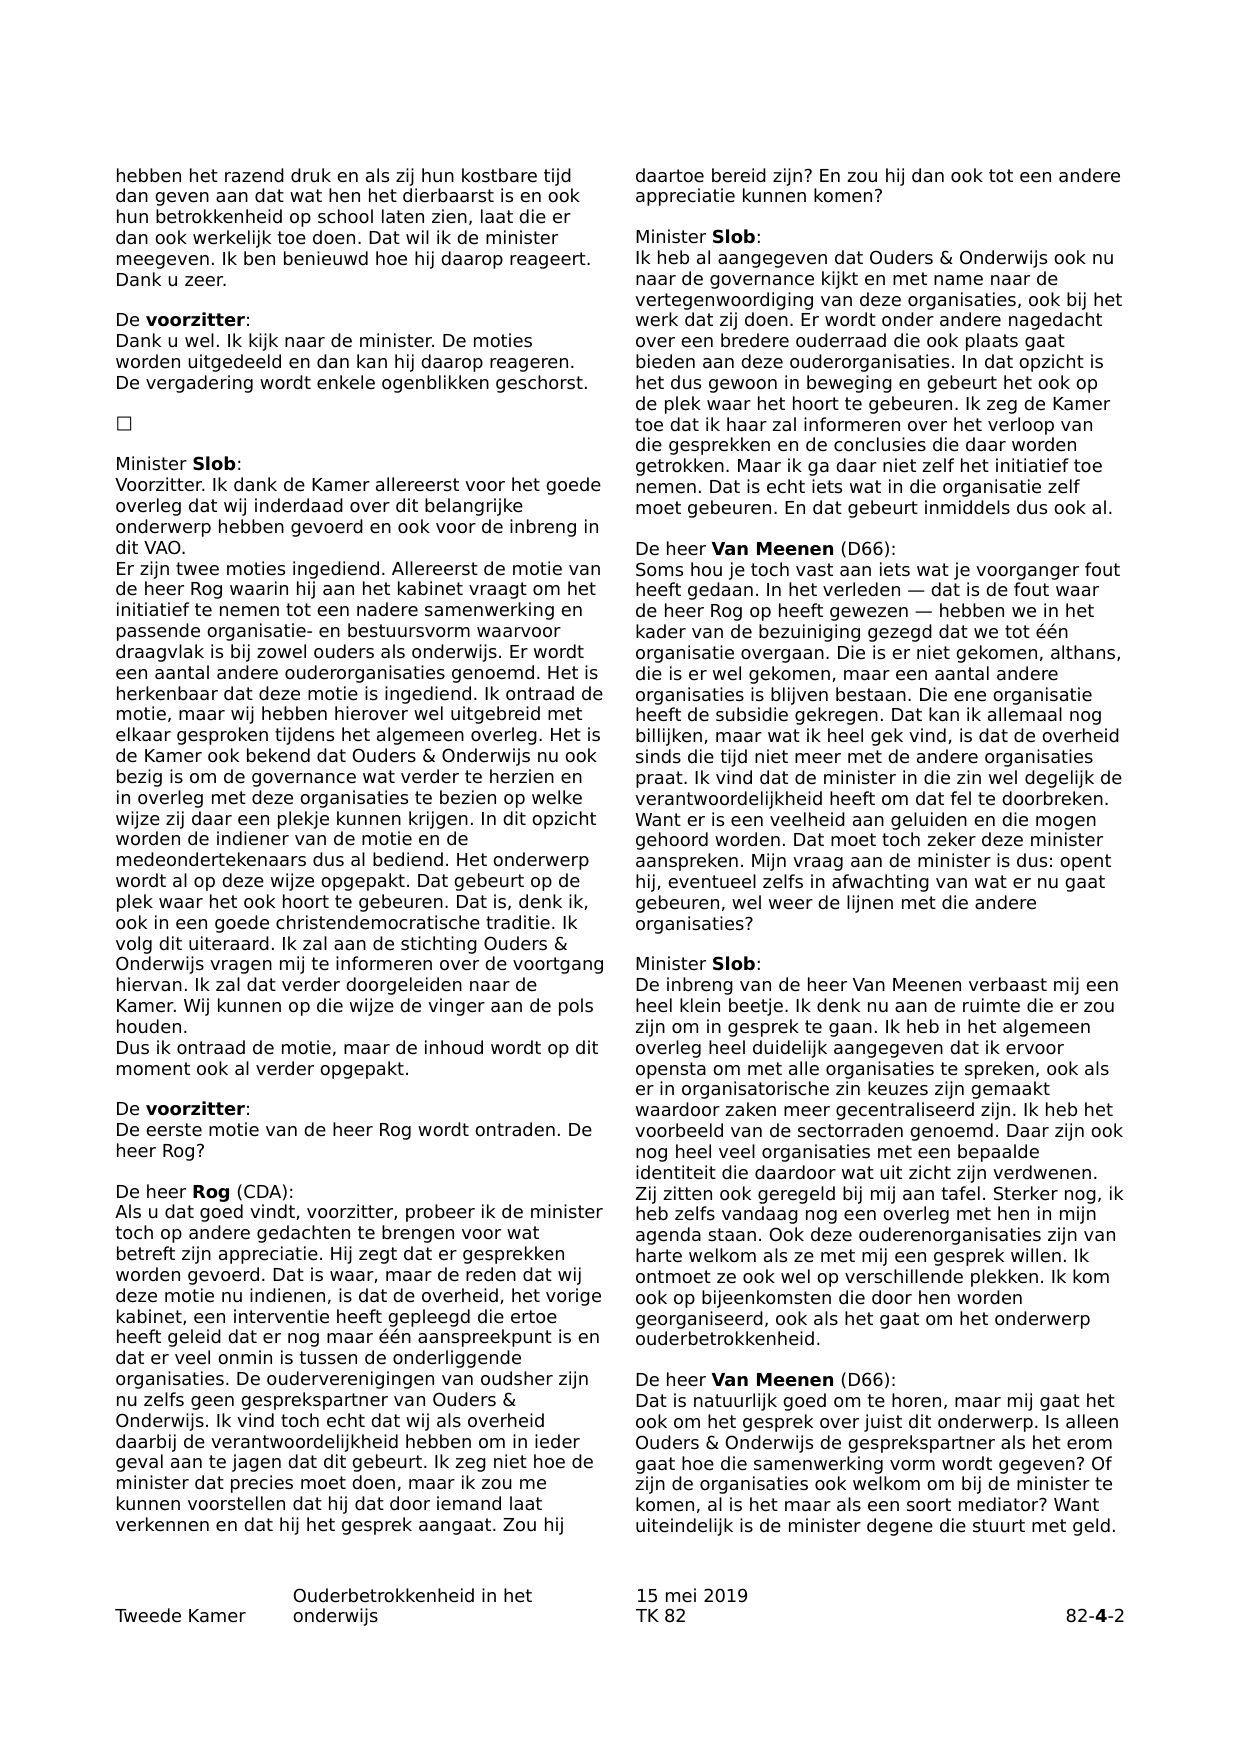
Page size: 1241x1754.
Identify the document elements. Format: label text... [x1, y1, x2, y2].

text ⬜ [115, 413, 605, 434]
text Minister Slob: [635, 227, 1125, 248]
text Minister Slob: [635, 954, 1125, 975]
text Dat is natuurlijk goed om te horen, maar mij gaat het ook om het gesprek over juist dit onderwerp. Is alleen Ouders & Onderwijs de gesprekspartner als het erom gaat hoe die samenwerking vorm wordt gegeven? Of zijn de organisaties ook welkom om bij de minister te komen, al is het maar als een soort mediator? Want uiteindelijk is de minister degene die stuurt met geld. [635, 1391, 1125, 1537]
text Dus ik ontraad de motie, maar de inhoud wordt op dit moment ook al verder opgepakt. [115, 1037, 605, 1079]
text hebben het razend druk en als zij hun kostbare tijd dan geven aan dat wat hen het dierbaarst is en ook hun betrokkenheid op school laten zien, laat die er dan ook werkelijk toe doen. Dat wil ik de minister meegeven. Ik ben benieuwd hoe hij daarop reageert. [115, 165, 605, 269]
text Soms hou je toch vast aan iets wat je voorganger fout heeft gedaan. In het verleden — dat is de fout waar de heer Rog op heeft gewezen — hebben we in het kader van de bezuiniging gezegd dat we tot één organisatie overgaan. Die is er niet gekomen, althans, die is er wel gekomen, maar een aantal andere organisaties is blijven bestaan. Die ene organisatie heeft de subsidie gekregen. Dat kan ik allemaal nog billijken, maar wat ik heel gek vind, is dat de overheid sinds die tijd niet meer met de andere organisaties praat. Ik vind dat de minister in die zin wel degelijk de verantwoordelijkheid heeft om dat fel te doorbreken. Want er is een veelheid aan geluiden en die mogen gehoord worden. Dat moet toch zeker deze minister aanspreken. Mijn vraag aan de minister is dus: opent hij, eventueel zelfs in afwachting van wat er nu gaat gebeuren, wel weer de lijnen met die andere organisaties? [635, 559, 1125, 934]
text De vergadering wordt enkele ogenblikken geschorst. [115, 373, 605, 393]
text Dank u zeer. [115, 269, 605, 290]
text De heer Van Meenen (D66): [635, 1370, 1125, 1391]
text De eerste motie van de heer Rog wordt ontraden. De heer Rog? [115, 1120, 605, 1162]
text Minister Slob: [115, 454, 605, 475]
text Ik heb al aangegeven dat Ouders & Onderwijs ook nu naar de governance kijkt en met name naar de vertegenwoordiging van deze organisaties, ook bij het werk dat zij doen. Er wordt onder andere nagedacht over een bredere ouderraad die ook plaats gaat bieden aan deze ouderorganisaties. In dat opzicht is het dus gewoon in beweging en gebeurt het ook op de plek waar het hoort te gebeuren. Ik zeg de Kamer toe dat ik haar zal informeren over het verloop van die gesprekken en de conclusies die daar worden getrokken. Maar ik ga daar niet zelf het initiatief toe nemen. Dat is echt iets wat in die organisatie zelf moet gebeuren. En dat gebeurt inmiddels dus ook al. [635, 248, 1125, 518]
text daartoe bereid zijn? En zou hij dan ook tot een andere appreciatie kunnen komen? [635, 165, 1125, 207]
text Voorzitter. Ik dank de Kamer allereerst voor het goede overleg dat wij inderdaad over dit belangrijke onderwerp hebben gevoerd en ook voor de inbreng in dit VAO. [115, 475, 605, 558]
text De voorzitter: [115, 310, 605, 331]
text De heer Rog (CDA): [115, 1182, 605, 1202]
text De inbreng van de heer Van Meenen verbaast mij een heel klein beetje. Ik denk nu aan de ruimte die er zou zijn om in gesprek te gaan. Ik heb in het algemeen overleg heel duidelijk aangegeven dat ik ervoor opensta om met alle organisaties te spreken, ook als er in organisatorische zin keuzes zijn gemaakt waardoor zaken meer gecentraliseerd zijn. Ik heb het voorbeeld van de sectorraden genoemd. Daar zijn ook nog heel veel organisaties met een bepaalde identiteit die daardoor wat uit zicht zijn verdwenen. Zij zitten ook geregeld bij mij aan tafel. Sterker nog, ik heb zelfs vandaag nog een overleg met hen in mijn agenda staan. Ook deze ouderenorganisaties zijn van harte welkom als ze met mij een gesprek willen. Ik ontmoet ze ook wel op verschillende plekken. Ik kom ook op bijeenkomsten die door hen worden georganiseerd, ook als het gaat om het onderwerp ouderbetrokkenheid. [635, 975, 1125, 1350]
text De voorzitter: [115, 1099, 605, 1120]
text Er zijn twee moties ingediend. Allereerst de motie van de heer Rog waarin hij aan het kabinet vraagt om het initiatief te nemen tot een nadere samenwerking en passende organisatie- en bestuursvorm waarvoor draagvlak is bij zowel ouders als onderwijs. Er wordt een aantal andere ouderorganisaties genoemd. Het is herkenbaar dat deze motie is ingediend. Ik ontraad de motie, maar wij hebben hierover wel uitgebreid met elkaar gesproken tijdens het algemeen overleg. Het is de Kamer ook bekend dat Ouders & Onderwijs nu ook bezig is om de governance wat verder te herzien en in overleg met deze organisaties te bezien op welke wijze zij daar een plekje kunnen krijgen. In dit opzicht worden de indiener van de motie en de medeondertekenaars dus al bediend. Het onderwerp wordt al op deze wijze opgepakt. Dat gebeurt op de plek waar het ook hoort te gebeuren. Dat is, denk ik, ook in een goede christendemocratische traditie. Ik volg dit uiteraard. Ik zal aan de stichting Ouders & Onderwijs vragen mij te informeren over de voortgang hiervan. Ik zal dat verder doorgeleiden naar de Kamer. Wij kunnen op die wijze de vinger aan de pols houden. [115, 558, 605, 1037]
text De heer Van Meenen (D66): [635, 538, 1125, 559]
text Als u dat goed vindt, voorzitter, probeer ik de minister toch op andere gedachten te brengen voor wat betreft zijn appreciatie. Hij zegt dat er gesprekken worden gevoerd. Dat is waar, maar de reden dat wij deze motie nu indienen, is dat de overheid, het vorige kabinet, een interventie heeft gepleegd die ertoe heeft geleid dat er nog maar één aanspreekpunt is en dat er veel onmin is tussen de onderliggende organisaties. De ouderverenigingen van oudsher zijn nu zelfs geen gesprekspartner van Ouders & Onderwijs. Ik vind toch echt dat wij als overheid daarbij de verantwoordelijkheid hebben om in ieder geval aan te jagen dat dit gebeurt. Ik zeg niet hoe de minister dat precies moet doen, maar ik zou me kunnen voorstellen dat hij dat door iemand laat verkennen en dat hij het gesprek aangaat. Zou hij [115, 1202, 605, 1536]
text Dank u wel. Ik kijk naar de minister. De moties worden uitgedeeld en dan kan hij daarop reageren. [115, 331, 605, 373]
